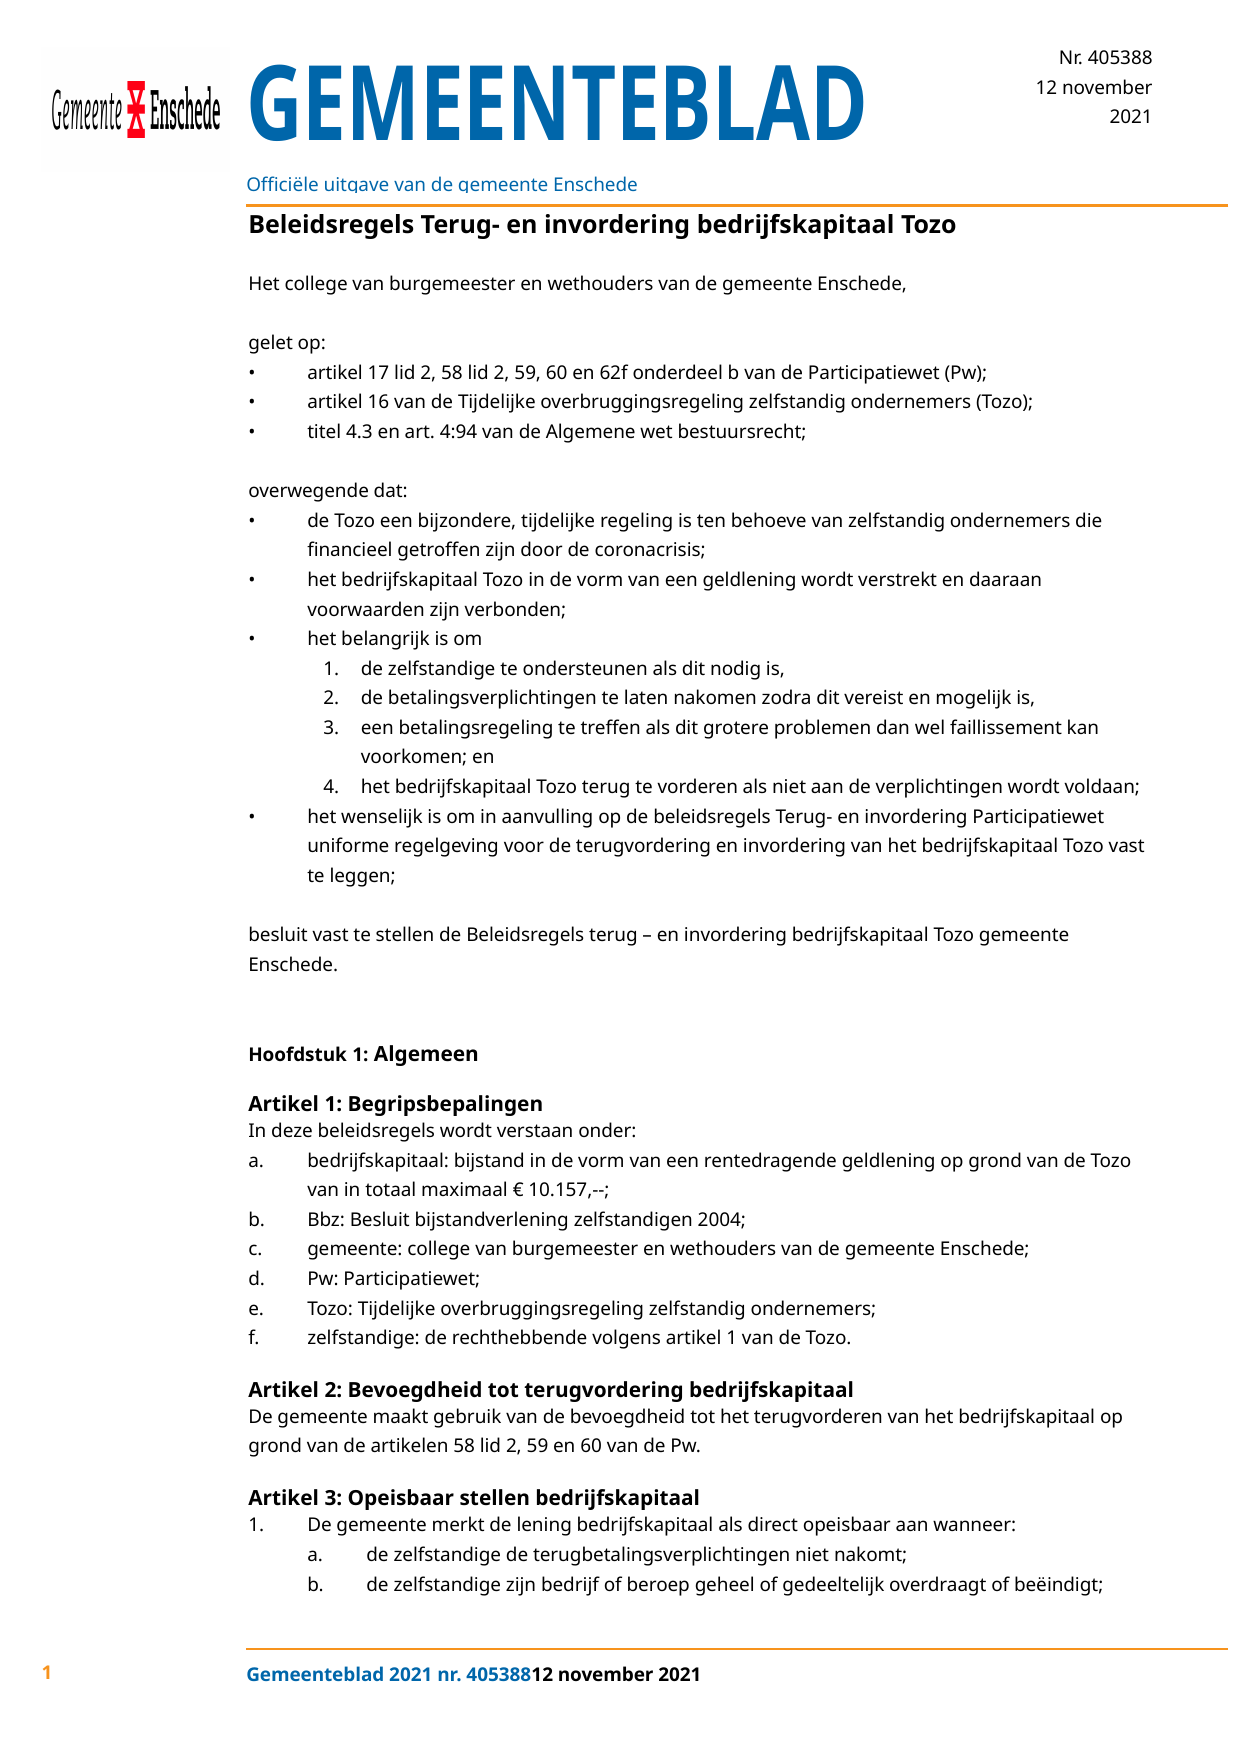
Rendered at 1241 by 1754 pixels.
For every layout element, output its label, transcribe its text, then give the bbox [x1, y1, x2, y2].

list Pw: Participatiewet; [248, 1265, 1152, 1291]
text Beleidsregels Terug- en invordering bedrijfskapitaal Tozo [248, 207, 1152, 241]
picture [41, 47, 231, 172]
list Tozo: Tijdelijke overbruggingsregeling zelfstandig ondernemers; [248, 1295, 1152, 1320]
list gemeente: college van burgemeester en wethouders van de gemeente Enschede; [248, 1236, 1152, 1261]
text Artikel 1: Begripsbepalingen [248, 1089, 1152, 1117]
text Artikel 3: Opeisbaar stellen bedrijfskapitaal [248, 1483, 1152, 1512]
list het belangrijk is om [248, 625, 1152, 651]
list de zelfstandige de terugbetalingsverplichtingen niet nakomt; [307, 1541, 1152, 1567]
list titel 4.3 en art. 4:94 van de Algemene wet bestuursrecht; [248, 418, 1152, 444]
list artikel 16 van de Tijdelijke overbruggingsregeling zelfstandig ondernemers (Tozo); [248, 389, 1152, 414]
list het bedrijfskapitaal Tozo terug te vorderen als niet aan de verplichtingen wordt voldaan; [323, 773, 1152, 799]
list het bedrijfskapitaal Tozo in de vorm van een geldlening wordt verstrekt en daaraan voorwaarden zijn verbonden; [248, 566, 1152, 621]
list de zelfstandige zijn bedrijf of beroep geheel of gedeeltelijk overdraagt of beëindigt; [307, 1571, 1152, 1596]
text De gemeente maakt gebruik van de bevoegdheid tot het terugvorderen van het bedrijfskapitaal op grond van de artikelen 58 lid 2, 59 en 60 van de Pw. [248, 1403, 1152, 1458]
list de betalingsverplichtingen te laten nakomen zodra dit vereist en mogelijk is, [323, 684, 1152, 710]
text overwegende dat: [248, 477, 1152, 503]
list de Tozo een bijzondere, tijdelijke regeling is ten behoeve van zelfstandig ondernemers die financieel getroffen zijn door de coronacrisis; [248, 507, 1152, 562]
text Het college van burgemeester en wethouders van de gemeente Enschede, [248, 270, 1152, 296]
list bedrijfskapitaal: bijstand in de vorm van een rentedragende geldlening op grond van de Tozo van in totaal maximaal € 10.157,--; [248, 1147, 1152, 1202]
text gelet op: [248, 329, 1152, 355]
list een betalingsregeling te treffen als dit grotere problemen dan wel faillissement kan voorkomen; en [323, 714, 1152, 769]
list De gemeente merkt de lening bedrijfskapitaal als direct opeisbaar aan wanneer: [248, 1512, 1152, 1537]
text In deze beleidsregels wordt verstaan onder: [248, 1117, 1152, 1143]
text Artikel 2: Bevoegdheid tot terugvordering bedrijfskapitaal [248, 1375, 1152, 1403]
list het wenselijk is om in aanvulling op de beleidsregels Terug- en invordering Participatiewet uniforme regelgeving voor de terugvordering en invordering van het bedrijfskapitaal Tozo vast te leggen; [248, 803, 1152, 888]
list zelfstandige: de rechthebbende volgens artikel 1 van de Tozo. [248, 1324, 1152, 1350]
text Hoofdstuk 1: Algemeen [248, 1039, 1152, 1068]
text besluit vast te stellen de Beleidsregels terug – en invordering bedrijfskapitaal Tozo gemeente Enschede. [248, 921, 1152, 976]
list artikel 17 lid 2, 58 lid 2, 59, 60 en 62f onderdeel b van de Participatiewet (Pw); [248, 359, 1152, 385]
list de zelfstandige te ondersteunen als dit nodig is, [323, 655, 1152, 681]
list Bbz: Besluit bijstandverlening zelfstandigen 2004; [248, 1206, 1152, 1232]
